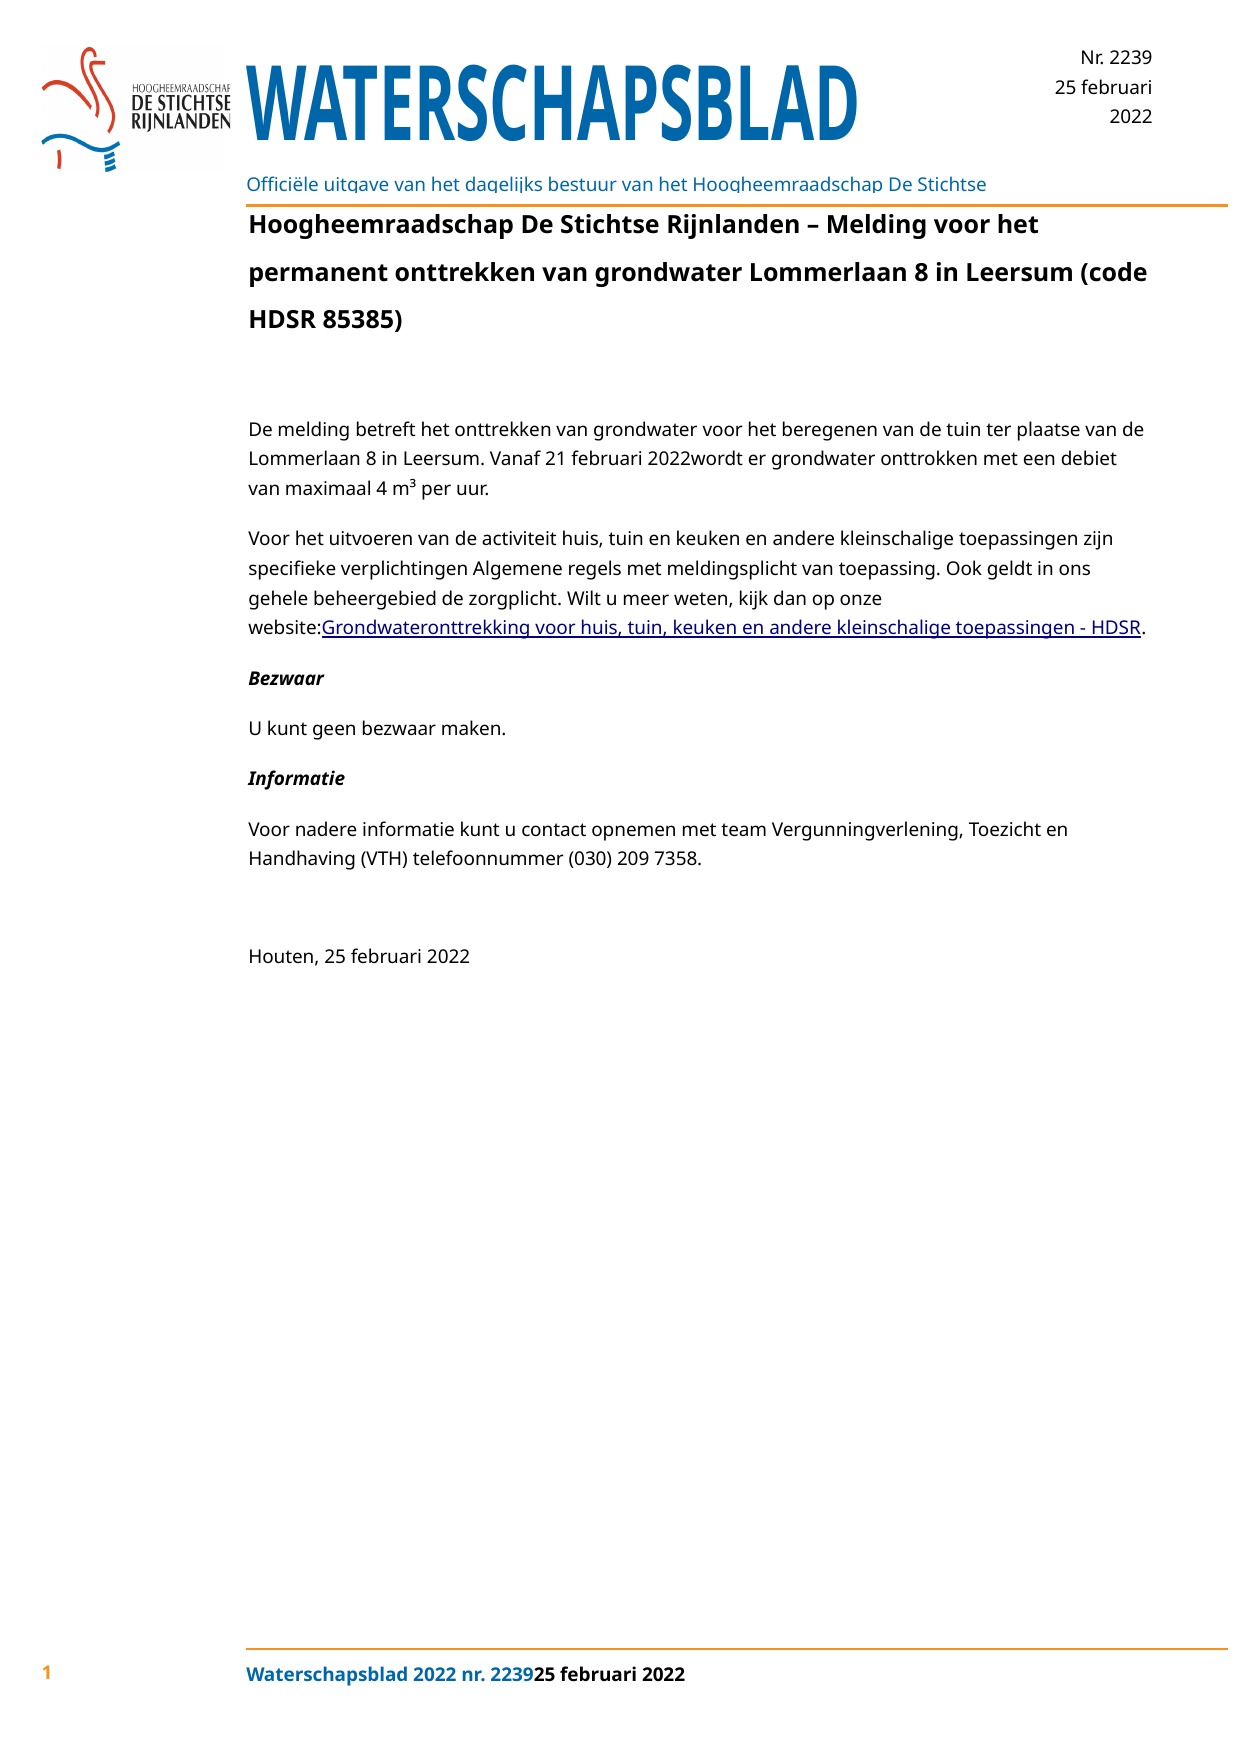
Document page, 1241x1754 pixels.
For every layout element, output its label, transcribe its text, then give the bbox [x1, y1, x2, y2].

text Voor het uitvoeren van de activiteit huis, tuin en keuken en andere kleinschalige toepassingen zijn specifieke verplichtingen Algemene regels met meldingsplicht van toepassing. Ook geldt in ons gehele beheergebied de zorgplicht. Wilt u meer weten, kijk dan op onze website:Grondwateronttrekking voor huis, tuin, keuken en andere kleinschalige toepassingen - HDSR. [248, 526, 1152, 640]
text Houten, 25 februari 2022 [248, 944, 1152, 969]
picture [41, 47, 231, 172]
text U kunt geen bezwaar maken. [248, 715, 1152, 741]
text De melding betreft het onttrekken van grondwater voor het beregenen van de tuin ter plaatse van de Lommerlaan 8 in Leersum. Vanaf 21 februari 2022wordt er grondwater onttrokken met een debiet van maximaal 4 m³ per uur. [248, 416, 1152, 501]
text Informatie [248, 766, 1152, 791]
text Bezwaar [248, 665, 1152, 690]
text Voor nadere informatie kunt u contact opnemen met team Vergunningverlening, Toezicht en Handhaving (VTH) telefoonnummer (030) 209 7358. [248, 816, 1152, 871]
text Hoogheemraadschap De Stichtse Rijnlanden – Melding voor het permanent onttrekken van grondwater Lommerlaan 8 in Leersum (code HDSR 85385) [248, 207, 1152, 336]
